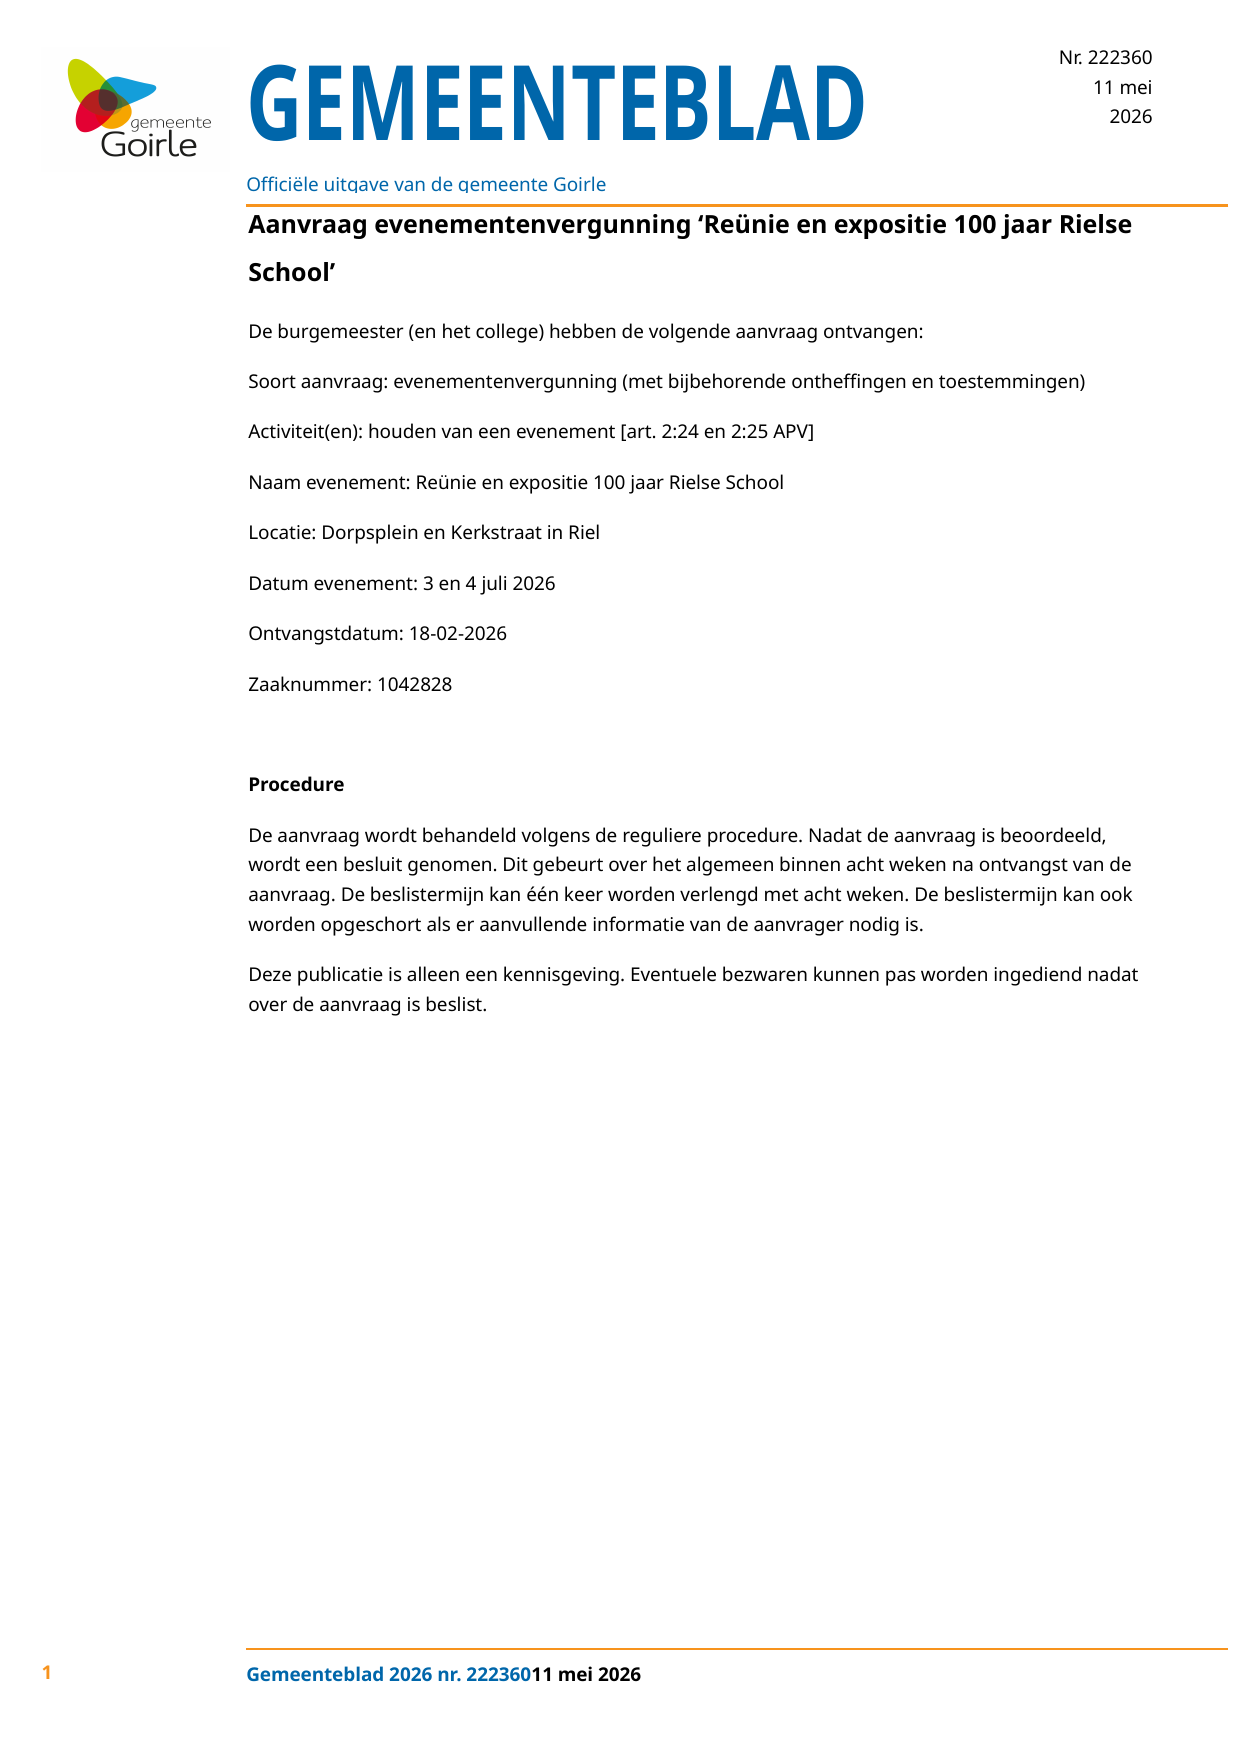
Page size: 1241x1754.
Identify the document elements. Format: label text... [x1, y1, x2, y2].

text Aanvraag evenementenvergunning ‘Reünie en expositie 100 jaar Rielse School’ [248, 207, 1152, 288]
text Soort aanvraag: evenementenvergunning (met bijbehorende ontheffingen en toestemmingen) [248, 368, 1152, 394]
text Activiteit(en): houden van een evenement [art. 2:24 en 2:25 APV] [248, 419, 1152, 444]
text Procedure [248, 772, 1152, 797]
text De burgemeester (en het college) hebben de volgende aanvraag ontvangen: [248, 318, 1152, 344]
picture [41, 47, 231, 172]
text Naam evenement: Reünie en expositie 100 jaar Rielse School [248, 469, 1152, 495]
text Datum evenement: 3 en 4 juli 2026 [248, 570, 1152, 596]
text Locatie: Dorpsplein en Kerkstraat in Riel [248, 519, 1152, 545]
text Ontvangstdatum: 18-02-2026 [248, 620, 1152, 646]
text De aanvraag wordt behandeld volgens de reguliere procedure. Nadat de aanvraag is beoordeeld, wordt een besluit genomen. Dit gebeurt over het algemeen binnen acht weken na ontvangst van de aanvraag. De beslistermijn kan één keer worden verlengd met acht weken. De beslistermijn kan ook worden opgeschort als er aanvullende informatie van de aanvrager nodig is. [248, 822, 1152, 937]
text Zaaknummer: 1042828 [248, 671, 1152, 697]
text Deze publicatie is alleen een kennisgeving. Eventuele bezwaren kunnen pas worden ingediend nadat over de aanvraag is beslist. [248, 961, 1152, 1017]
